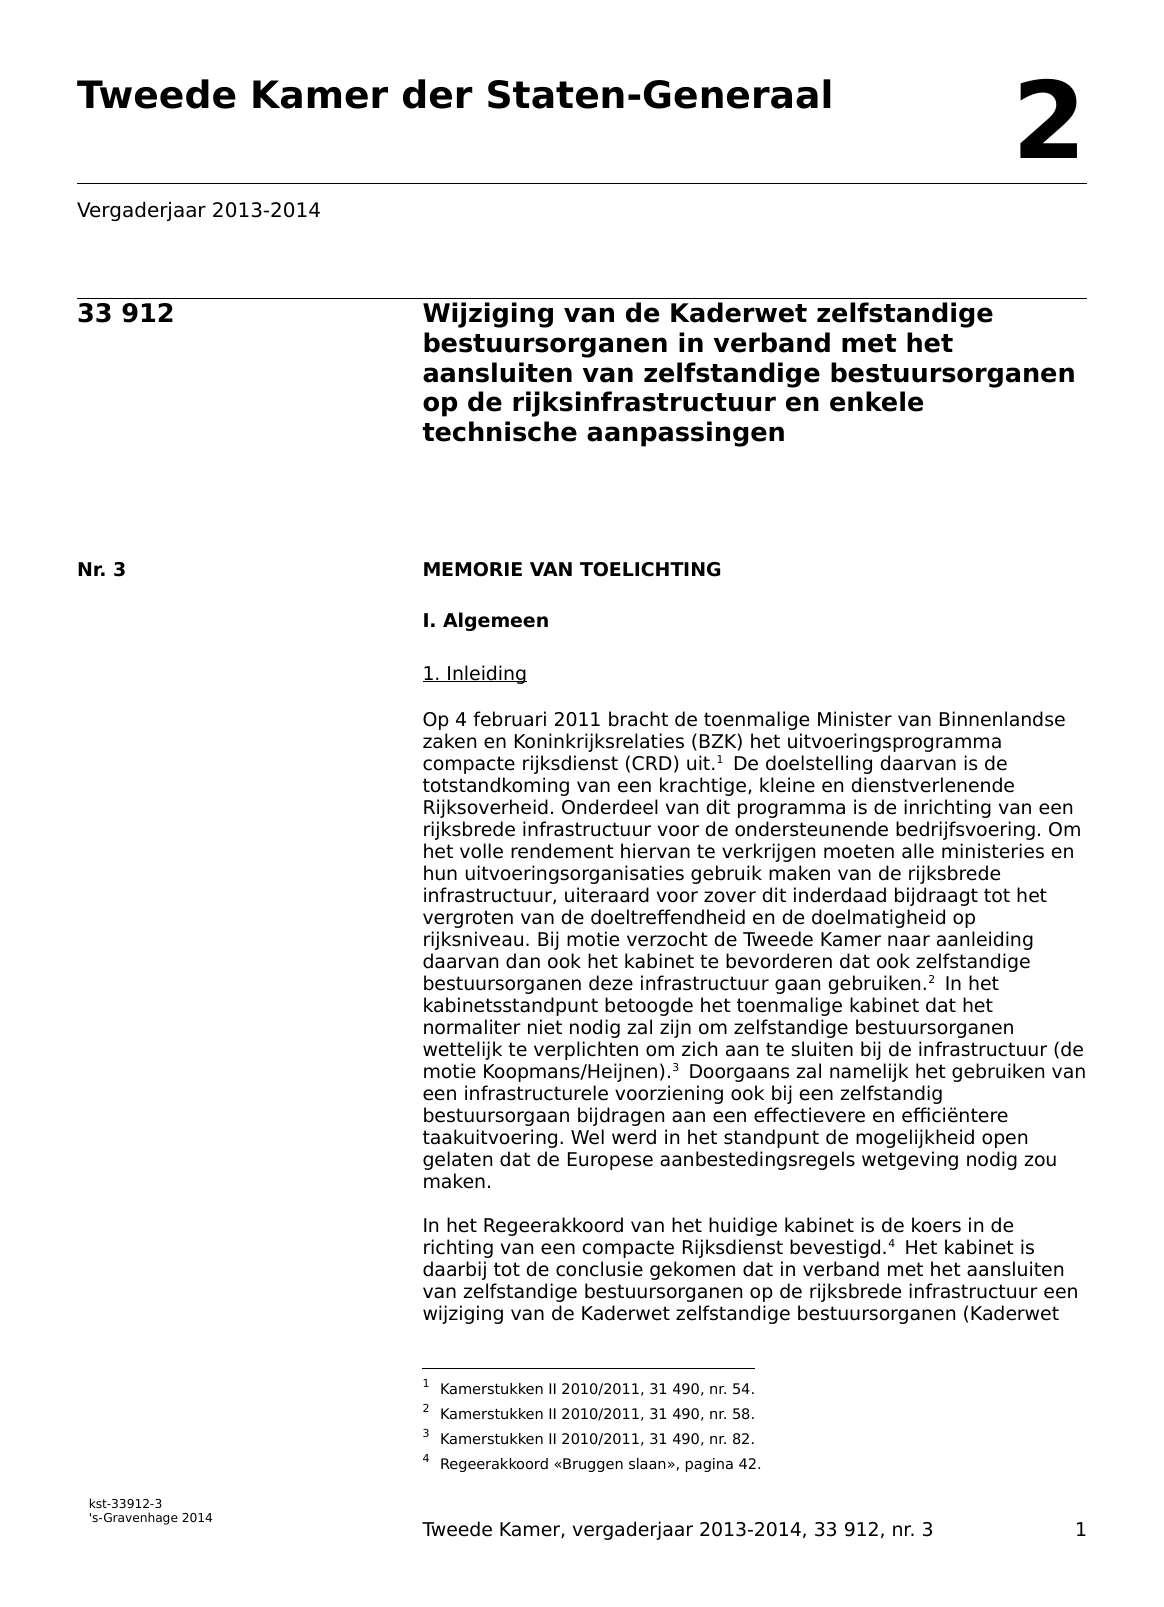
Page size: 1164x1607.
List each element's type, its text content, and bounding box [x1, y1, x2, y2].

subtitle 1. Inleiding [422, 662, 1087, 684]
text Kamerstukken II 2010/2011, 31 490, nr. 58. [422, 1402, 1087, 1424]
table_cell Vergaderjaar 2013-2014 [77, 184, 1087, 298]
text In het Regeerakkoord van het huidige kabinet is de koers in de richting van een compacte Rijksdienst bevestigd. Het kabinet is daarbij tot de conclusie gekomen dat in verband met het aansluiten van zelfstandige bestuursorganen op de rijksbrede infrastructuur een wijziging van de Kaderwet zelfstandige bestuursorganen (Kaderwet [422, 1215, 1087, 1325]
text 's-Gravenhage 2014 [88, 1511, 323, 1525]
subtitle 33 912 Wijziging van de Kaderwet zelfstandige bestuursorganen in verband met het aansluiten van zelfstandige bestuursorganen op de rijksinfrastructuur en enkele technische aanpassingen [77, 299, 1087, 447]
table_header 2 [886, 59, 1087, 183]
text Regeerakkoord «Bruggen slaan», pagina 42. [422, 1452, 1087, 1474]
subtitle I. Algemeen [422, 610, 1087, 632]
text Kamerstukken II 2010/2011, 31 490, nr. 54. [422, 1377, 1087, 1399]
text Kamerstukken II 2010/2011, 31 490, nr. 82. [422, 1427, 1087, 1449]
subtitle Nr. 3 MEMORIE VAN TOELICHTING [77, 558, 1087, 580]
text Op 4 februari 2011 bracht de toenmalige Minister van Binnenlandse zaken en Koninkrijksrelaties (BZK) het uitvoeringsprogramma compacte rijksdienst (CRD) uit. De doelstelling daarvan is de totstandkoming van een krachtige, kleine en dienstverlenende Rijksoverheid. Onderdeel van dit programma is de inrichting van een rijksbrede infrastructuur voor de ondersteunende bedrijfsvoering. Om het volle rendement hiervan te verkrijgen moeten alle ministeries en hun uitvoeringsorganisaties gebruik maken van de rijksbrede infrastructuur, uiteraard voor zover dit inderdaad bijdraagt tot het vergroten van de doeltreffendheid en de doelmatigheid op rijksniveau. Bij motie verzocht de Tweede Kamer naar aanleiding daarvan dan ook het kabinet te bevorderen dat ook zelfstandige bestuursorganen deze infrastructuur gaan gebruiken. In het kabinetsstandpunt betoogde het toenmalige kabinet dat het normaliter niet nodig zal zijn om zelfstandige bestuursorganen wettelijk te verplichten om zich aan te sluiten bij de infrastructuur (de motie Koopmans/Heijnen). Doorgaans zal namelijk het gebruiken van een infrastructurele voorziening ook bij een zelfstandig bestuursorgaan bijdragen aan een effectievere en efficiëntere taakuitvoering. Wel werd in het standpunt de mogelijkheid open gelaten dat de Europese aanbestedingsregels wetgeving nodig zou maken. [422, 709, 1087, 1193]
text kst-33912-3 [88, 1497, 323, 1511]
table_header Tweede Kamer der Staten-Generaal [77, 59, 886, 183]
